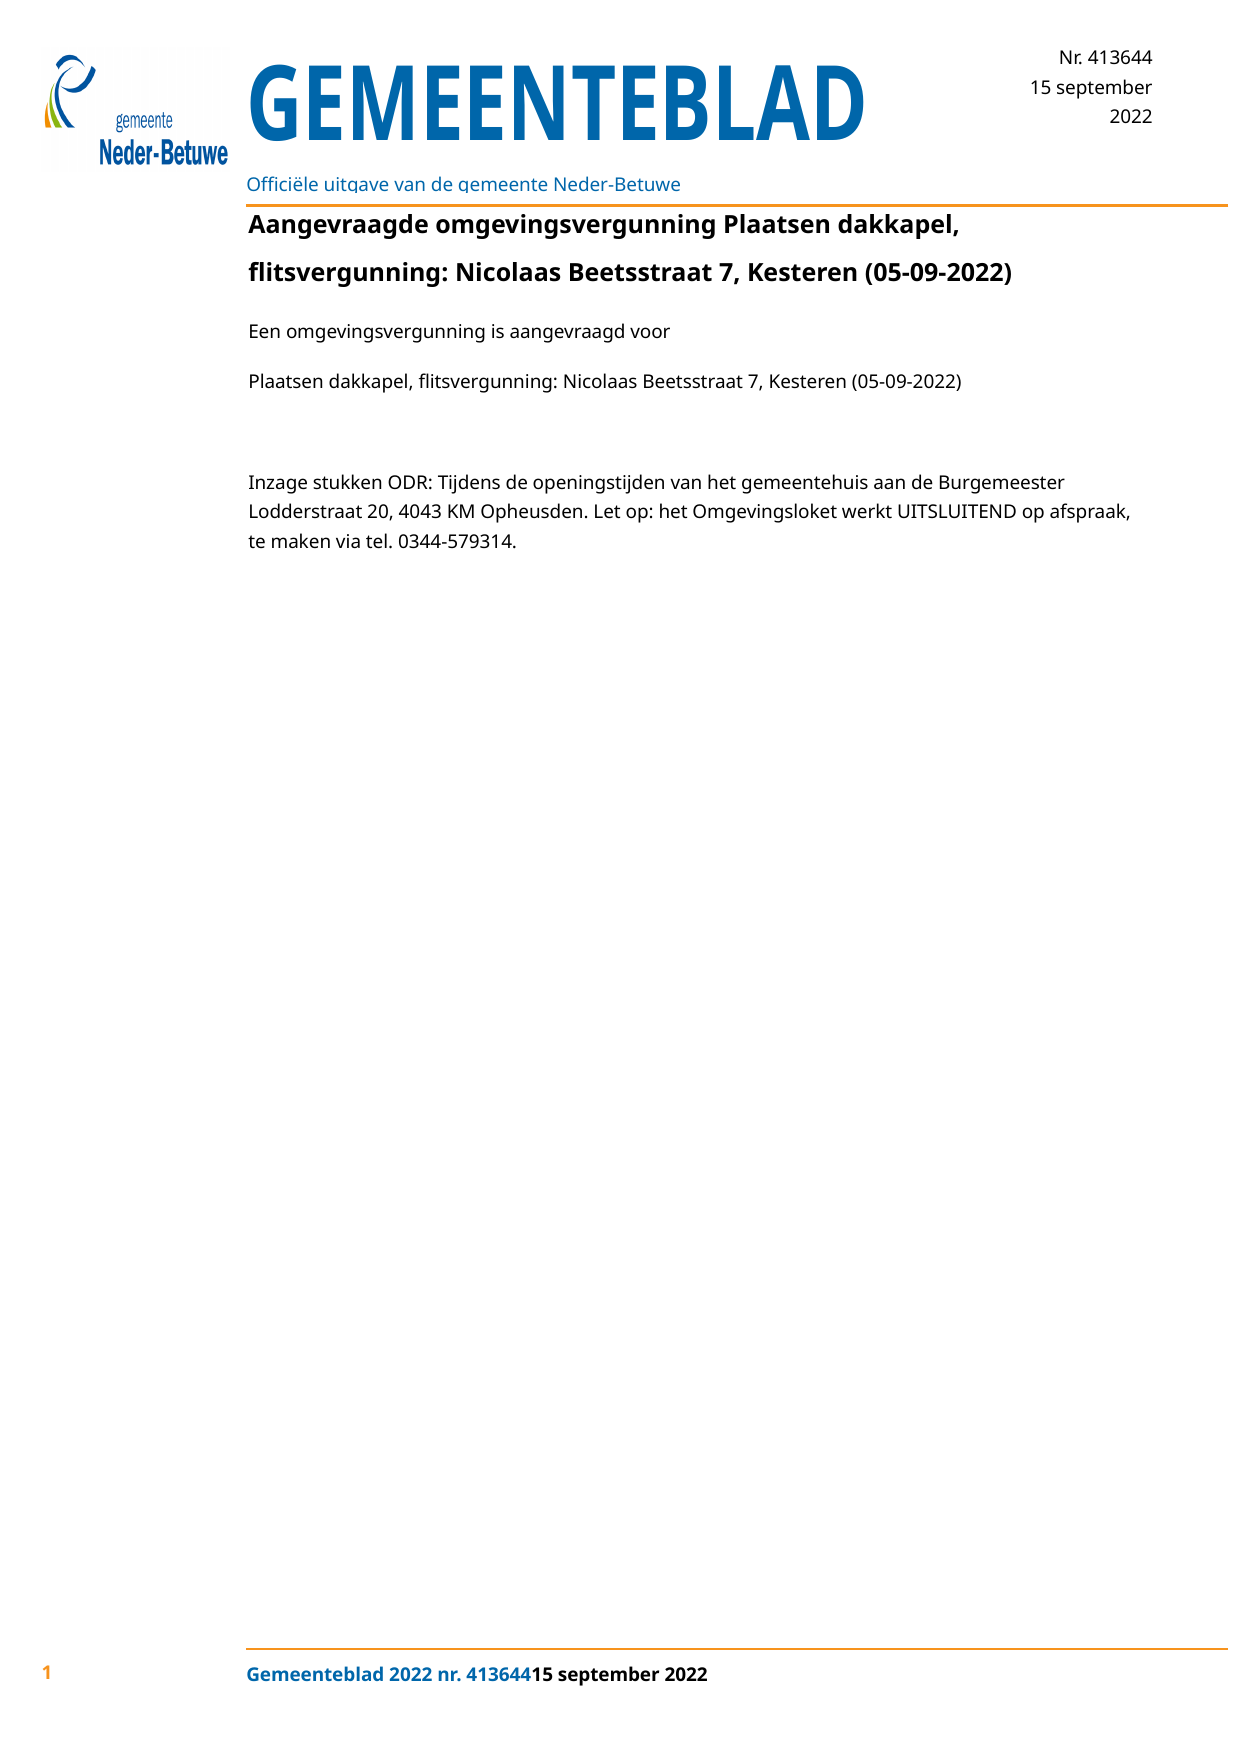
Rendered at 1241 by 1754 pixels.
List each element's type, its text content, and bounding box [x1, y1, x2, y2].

picture [41, 47, 231, 172]
text Plaatsen dakkapel, flitsvergunning: Nicolaas Beetsstraat 7, Kesteren (05-09-2022) [248, 368, 1152, 394]
text Een omgevingsvergunning is aangevraagd voor [248, 318, 1152, 344]
text Aangevraagde omgevingsvergunning Plaatsen dakkapel, flitsvergunning: Nicolaas Beetsstraat 7, Kesteren (05-09-2022) [248, 207, 1152, 288]
text Inzage stukken ODR: Tijdens de openingstijden van het gemeentehuis aan de Burgemeester Lodderstraat 20, 4043 KM Opheusden. Let op: het Omgevingsloket werkt UITSLUITEND op afspraak, te maken via tel. 0344-579314. [248, 469, 1152, 554]
